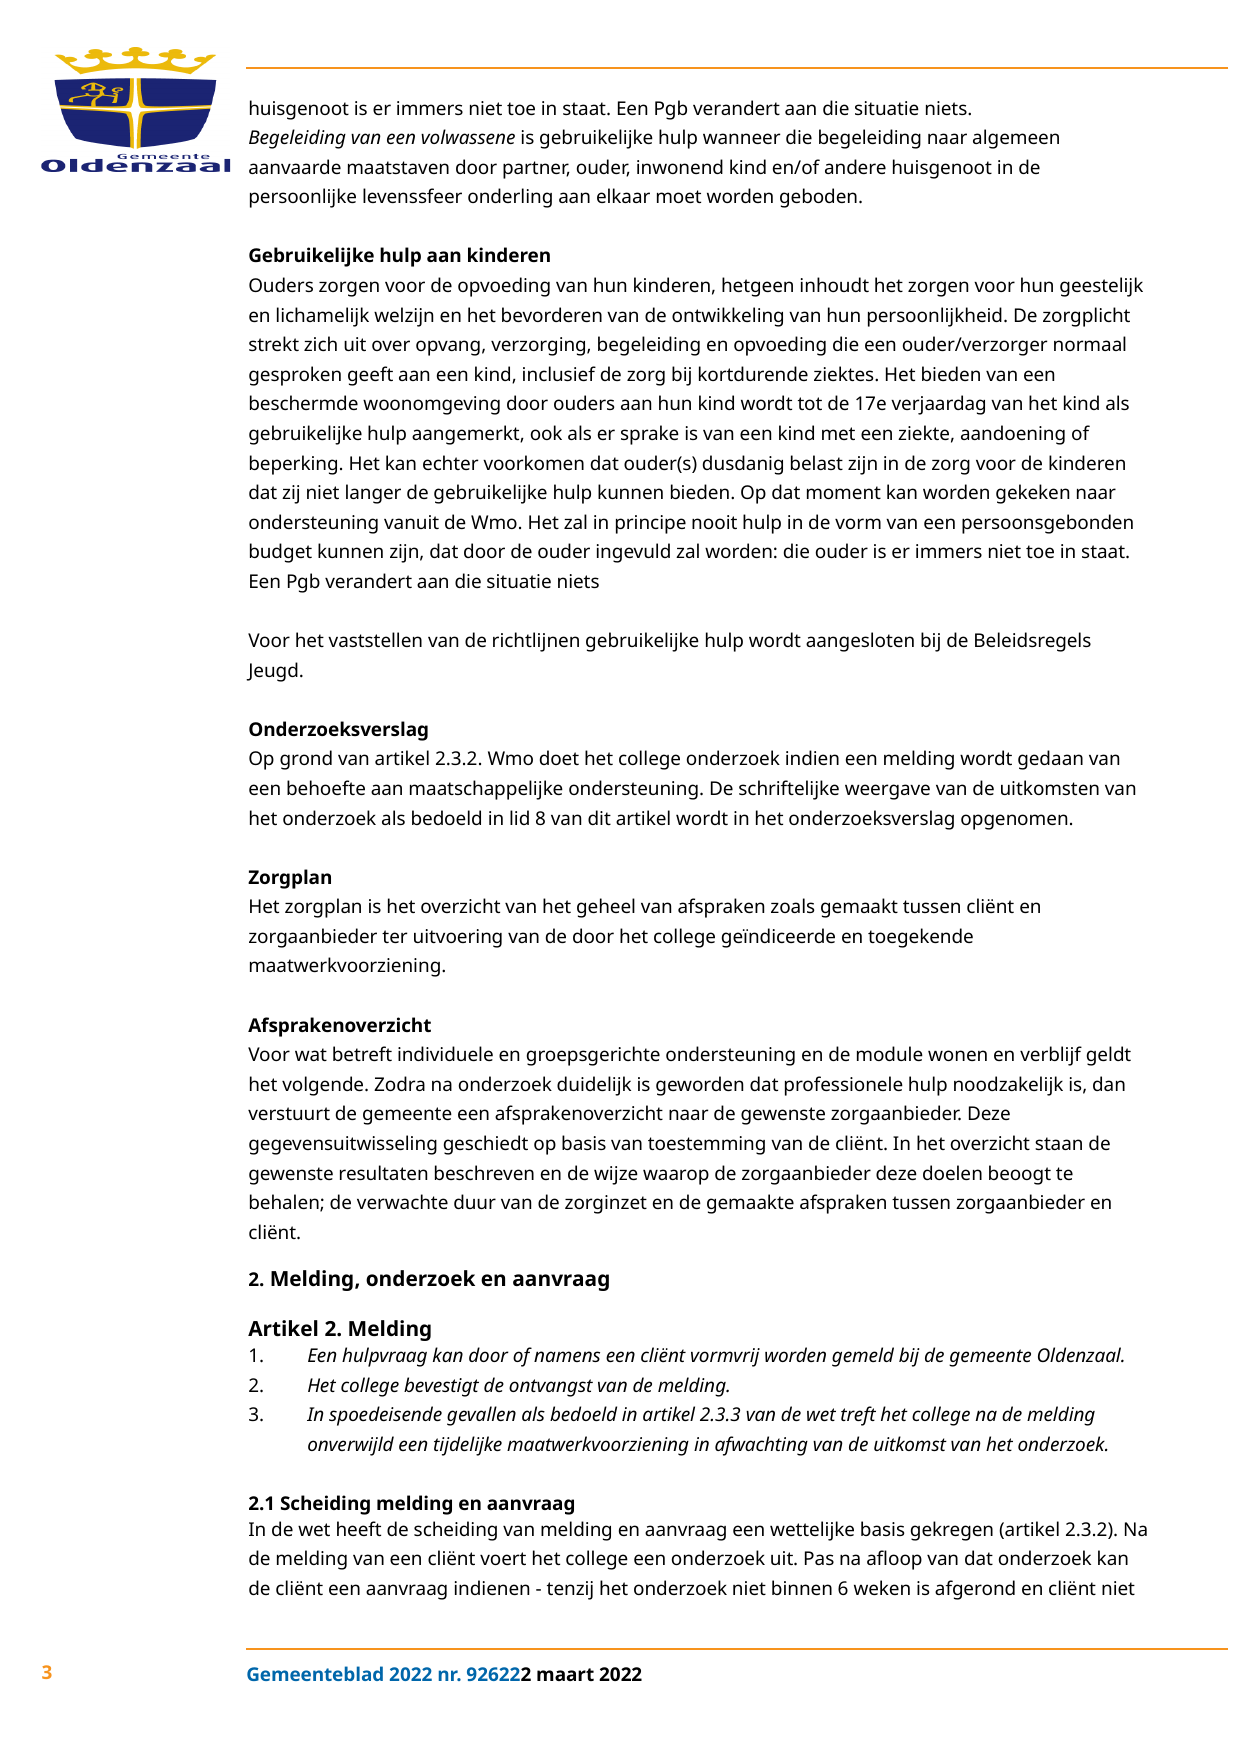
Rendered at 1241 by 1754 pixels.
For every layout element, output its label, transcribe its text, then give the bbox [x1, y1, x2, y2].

text Onderzoeksverslag [248, 716, 1152, 742]
text Gebruikelijke hulp aan kinderen [248, 243, 1152, 268]
text 2. Melding, onderzoek en aanvraag [248, 1264, 1152, 1293]
text Afsprakenoverzicht [248, 1012, 1152, 1038]
text 2.1 Scheiding melding en aanvraag [248, 1490, 1152, 1516]
picture [41, 47, 231, 172]
text Het zorgplan is het overzicht van het geheel van afspraken zoals gemaakt tussen cliënt en zorgaanbieder ter uitvoering van de door het college geïndiceerde en toegekende maatwerkvoorziening. [248, 893, 1152, 978]
list Het college bevestigt de ontvangst van de melding. [248, 1372, 1152, 1398]
text Voor wat betreft individuele en groepsgerichte ondersteuning en de module wonen en verblijf geldt het volgende. Zodra na onderzoek duidelijk is geworden dat professionele hulp noodzakelijk is, dan verstuurt de gemeente een afsprakenoverzicht naar de gewenste zorgaanbieder. Deze gegevensuitwisseling geschiedt op basis van toestemming van de cliënt. In het overzicht staan de gewenste resultaten beschreven en de wijze waarop de zorgaanbieder deze doelen beoogt te behalen; de verwachte duur van de zorginzet en de gemaakte afspraken tussen zorgaanbieder en cliënt. [248, 1041, 1152, 1245]
text Ouders zorgen voor de opvoeding van hun kinderen, hetgeen inhoudt het zorgen voor hun geestelijk en lichamelijk welzijn en het bevorderen van de ontwikkeling van hun persoonlijkheid. De zorgplicht strekt zich uit over opvang, verzorging, begeleiding en opvoeding die een ouder/verzorger normaal gesproken geeft aan een kind, inclusief de zorg bij kortdurende ziektes. Het bieden van een beschermde woonomgeving door ouders aan hun kind wordt tot de 17e verjaardag van het kind als gebruikelijke hulp aangemerkt, ook als er sprake is van een kind met een ziekte, aandoening of beperking. Het kan echter voorkomen dat ouder(s) dusdanig belast zijn in de zorg voor de kinderen dat zij niet langer de gebruikelijke hulp kunnen bieden. Op dat moment kan worden gekeken naar ondersteuning vanuit de Wmo. Het zal in principe nooit hulp in de vorm van een persoonsgebonden budget kunnen zijn, dat door de ouder ingevuld zal worden: die ouder is er immers niet toe in staat. Een Pgb verandert aan die situatie niets [248, 272, 1152, 594]
text huisgenoot is er immers niet toe in staat. Een Pgb verandert aan die situatie niets. [248, 95, 1152, 121]
text Voor het vaststellen van de richtlijnen gebruikelijke hulp wordt aangesloten bij de Beleidsregels Jeugd. [248, 627, 1152, 683]
text Zorgplan [248, 864, 1152, 890]
text In de wet heeft de scheiding van melding en aanvraag een wettelijke basis gekregen (artikel 2.3.2). Na de melding van een cliënt voert het college een onderzoek uit. Pas na afloop van dat onderzoek kan de cliënt een aanvraag indienen - tenzij het onderzoek niet binnen 6 weken is afgerond en cliënt niet [248, 1516, 1152, 1601]
list In spoedeisende gevallen als bedoeld in artikel 2.3.3 van de wet treft het college na de melding onverwijld een tijdelijke maatwerkvoorziening in afwachting van de uitkomst van het onderzoek. [248, 1401, 1152, 1457]
text Artikel 2. Melding [248, 1314, 1152, 1342]
text Op grond van artikel 2.3.2. Wmo doet het college onderzoek indien een melding wordt gedaan van een behoefte aan maatschappelijke ondersteuning. De schriftelijke weergave van de uitkomsten van het onderzoek als bedoeld in lid 8 van dit artikel wordt in het onderzoeksverslag opgenomen. [248, 746, 1152, 831]
list Een hulpvraag kan door of namens een cliënt vormvrij worden gemeld bij de gemeente Oldenzaal. [248, 1342, 1152, 1368]
text Begeleiding van een volwassene is gebruikelijke hulp wanneer die begeleiding naar algemeen aanvaarde maatstaven door partner, ouder, inwonend kind en/of andere huisgenoot in de persoonlijke levenssfeer onderling aan elkaar moet worden geboden. [248, 124, 1152, 209]
